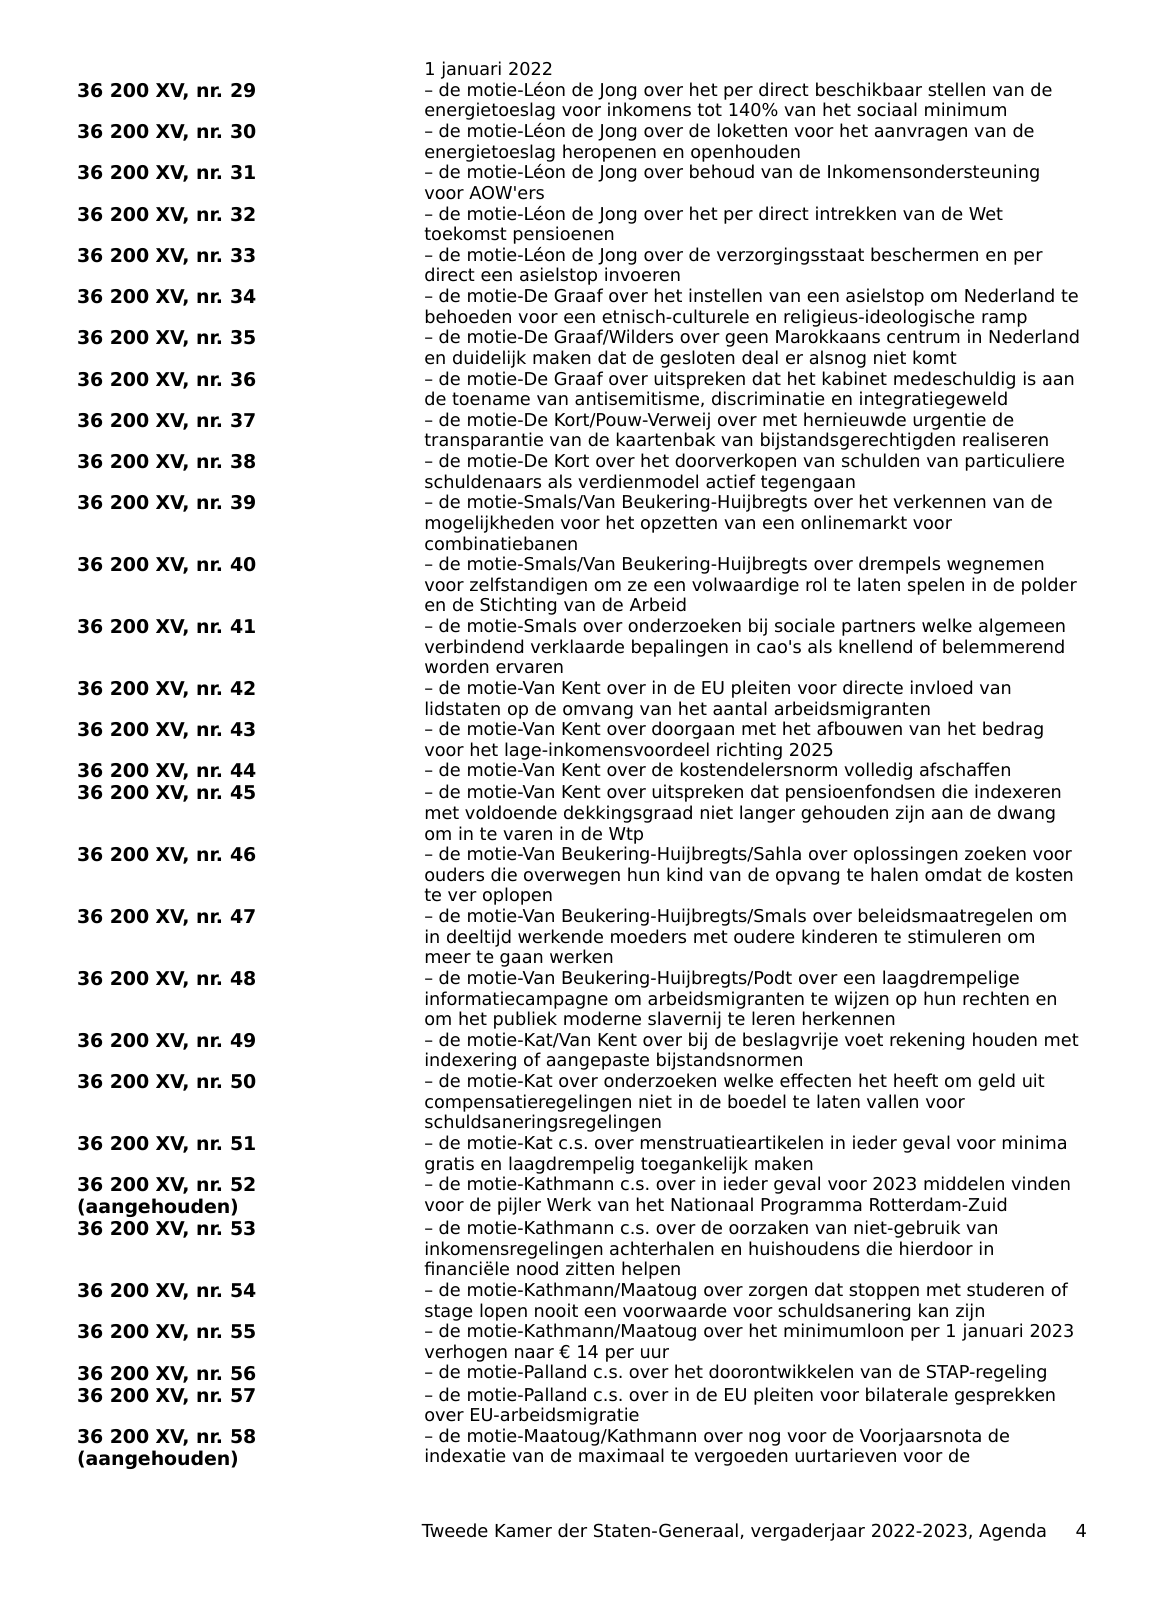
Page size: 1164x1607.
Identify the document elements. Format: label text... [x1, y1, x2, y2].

table_cell [401, 782, 418, 844]
table_cell [401, 678, 418, 719]
table_cell – de motie-Léon de Jong over de verzorgingsstaat beschermen en per direct een asielstop invoeren [418, 245, 1087, 286]
table_cell 36 200 XV, nr. 44 [77, 760, 401, 782]
table_cell 36 200 XV, nr. 51 [77, 1133, 401, 1174]
table_cell [401, 59, 418, 80]
table_cell – de motie-Léon de Jong over het per direct beschikbaar stellen van de energietoeslag voor inkomens tot 140% van het sociaal minimum [418, 80, 1087, 121]
table_cell 36 200 XV, nr. 34 [77, 286, 401, 327]
table_cell 36 200 XV, nr. 30 [77, 121, 401, 162]
table_cell 36 200 XV, nr. 47 [77, 906, 401, 968]
table_cell 36 200 XV, nr. 58 (aangehouden) [77, 1426, 401, 1470]
table_cell – de motie-Van Kent over doorgaan met het afbouwen van het bedrag voor het lage-inkomensvoordeel richting 2025 [418, 719, 1087, 760]
table_cell [401, 286, 418, 327]
table_cell [401, 719, 418, 760]
table_cell [401, 616, 418, 678]
table_cell [401, 968, 418, 1030]
table_cell 36 200 XV, nr. 31 [77, 162, 401, 203]
table_cell – de motie-Kat/Van Kent over bij de beslagvrije voet rekening houden met indexering of aangepaste bijstandsnormen [418, 1030, 1087, 1071]
table_cell – de motie-De Graaf over het instellen van een asielstop om Nederland te behoeden voor een etnisch-culturele en religieus-ideologische ramp [418, 286, 1087, 327]
table_cell [401, 204, 418, 245]
table_cell – de motie-Van Kent over in de EU pleiten voor directe invloed van lidstaten op de omvang van het aantal arbeidsmigranten [418, 678, 1087, 719]
table_cell [401, 162, 418, 203]
table_cell [401, 369, 418, 410]
table_cell 36 200 XV, nr. 55 [77, 1321, 401, 1362]
table_cell – de motie-Léon de Jong over de loketten voor het aanvragen van de energietoeslag heropenen en openhouden [418, 121, 1087, 162]
table_cell [401, 492, 418, 554]
table_cell – de motie-De Graaf over uitspreken dat het kabinet medeschuldig is aan de toename van antisemitisme, discriminatie en integratiegeweld [418, 369, 1087, 410]
table_cell 36 200 XV, nr. 42 [77, 678, 401, 719]
table_cell – de motie-Léon de Jong over het per direct intrekken van de Wet toekomst pensioenen [418, 204, 1087, 245]
table_cell 36 200 XV, nr. 53 [77, 1218, 401, 1280]
table_cell [401, 1071, 418, 1133]
table_cell 36 200 XV, nr. 52 (aangehouden) [77, 1174, 401, 1218]
table_cell [401, 1218, 418, 1280]
table_cell 36 200 XV, nr. 45 [77, 782, 401, 844]
table_cell – de motie-Smals/Van Beukering-Huijbregts over het verkennen van de mogelijkheden voor het opzetten van een onlinemarkt voor combinatiebanen [418, 492, 1087, 554]
table_cell 36 200 XV, nr. 57 [77, 1385, 401, 1426]
table_cell 36 200 XV, nr. 48 [77, 968, 401, 1030]
table_cell – de motie-Van Kent over uitspreken dat pensioenfondsen die indexeren met voldoende dekkingsgraad niet langer gehouden zijn aan de dwang om in te varen in de Wtp [418, 782, 1087, 844]
table_cell [401, 1174, 418, 1218]
table_cell [401, 1280, 418, 1321]
table_cell [401, 1385, 418, 1426]
table_cell – de motie-Kathmann c.s. over de oorzaken van niet-gebruik van inkomensregelingen achterhalen en huishoudens die hierdoor in financiële nood zitten helpen [418, 1218, 1087, 1280]
table_cell – de motie-Van Beukering-Huijbregts/Podt over een laagdrempelige informatiecampagne om arbeidsmigranten te wijzen op hun rechten en om het publiek moderne slavernij te leren herkennen [418, 968, 1087, 1030]
table_cell [401, 80, 418, 121]
table_cell 36 200 XV, nr. 37 [77, 410, 401, 451]
table_cell [401, 844, 418, 906]
table_cell – de motie-Palland c.s. over in de EU pleiten voor bilaterale gesprekken over EU-arbeidsmigratie [418, 1385, 1087, 1426]
table_cell 36 200 XV, nr. 38 [77, 451, 401, 492]
table_cell – de motie-Kathmann/Maatoug over het minimumloon per 1 januari 2023 verhogen naar € 14 per uur [418, 1321, 1087, 1362]
table_cell – de motie-Van Beukering-Huijbregts/Sahla over oplossingen zoeken voor ouders die overwegen hun kind van de opvang te halen omdat de kosten te ver oplopen [418, 844, 1087, 906]
table_cell – de motie-Palland c.s. over het doorontwikkelen van de STAP-regeling [418, 1363, 1087, 1384]
table_cell [401, 906, 418, 968]
table_cell – de motie-Van Kent over de kostendelersnorm volledig afschaffen [418, 760, 1087, 782]
table_cell – de motie-Smals over onderzoeken bij sociale partners welke algemeen verbindend verklaarde bepalingen in cao's als knellend of belemmerend worden ervaren [418, 616, 1087, 678]
table_cell 36 200 XV, nr. 40 [77, 554, 401, 616]
table_cell – de motie-Smals/Van Beukering-Huijbregts over drempels wegnemen voor zelfstandigen om ze een volwaardige rol te laten spelen in de polder en de Stichting van de Arbeid [418, 554, 1087, 616]
table_cell 1 januari 2022 [418, 59, 1087, 80]
table_cell 36 200 XV, nr. 29 [77, 80, 401, 121]
table_cell 36 200 XV, nr. 41 [77, 616, 401, 678]
table_cell 36 200 XV, nr. 43 [77, 719, 401, 760]
table_cell – de motie-Maatoug/Kathmann over nog voor de Voorjaarsnota de indexatie van de maximaal te vergoeden uurtarieven voor de [418, 1426, 1087, 1470]
table_cell [401, 1133, 418, 1174]
table_cell [401, 760, 418, 782]
table_cell 36 200 XV, nr. 50 [77, 1071, 401, 1133]
table_cell – de motie-Léon de Jong over behoud van de Inkomensondersteuning voor AOW'ers [418, 162, 1087, 203]
table_cell 36 200 XV, nr. 33 [77, 245, 401, 286]
table_cell – de motie-Kathmann c.s. over in ieder geval voor 2023 middelen vinden voor de pijler Werk van het Nationaal Programma Rotterdam-Zuid [418, 1174, 1087, 1218]
table_cell [401, 245, 418, 286]
table_cell 36 200 XV, nr. 35 [77, 327, 401, 368]
table_cell 36 200 XV, nr. 49 [77, 1030, 401, 1071]
table_cell – de motie-Kat over onderzoeken welke effecten het heeft om geld uit compensatieregelingen niet in de boedel te laten vallen voor schuldsaneringsregelingen [418, 1071, 1087, 1133]
table_cell 36 200 XV, nr. 39 [77, 492, 401, 554]
table_cell [401, 410, 418, 451]
table_cell [401, 1363, 418, 1384]
table_cell [77, 59, 401, 80]
table_cell – de motie-Kat c.s. over menstruatieartikelen in ieder geval voor minima gratis en laagdrempelig toegankelijk maken [418, 1133, 1087, 1174]
table_cell – de motie-Kathmann/Maatoug over zorgen dat stoppen met studeren of stage lopen nooit een voorwaarde voor schuldsanering kan zijn [418, 1280, 1087, 1321]
table_cell [401, 554, 418, 616]
table_cell 36 200 XV, nr. 54 [77, 1280, 401, 1321]
table_cell – de motie-De Graaf/Wilders over geen Marokkaans centrum in Nederland en duidelijk maken dat de gesloten deal er alsnog niet komt [418, 327, 1087, 368]
table_cell [401, 327, 418, 368]
table_cell [401, 1426, 418, 1470]
table_cell [401, 121, 418, 162]
table_cell – de motie-De Kort/Pouw-Verweij over met hernieuwde urgentie de transparantie van de kaartenbak van bijstandsgerechtigden realiseren [418, 410, 1087, 451]
table_cell [401, 1030, 418, 1071]
table_cell [401, 451, 418, 492]
table_cell 36 200 XV, nr. 56 [77, 1363, 401, 1384]
table_cell 36 200 XV, nr. 32 [77, 204, 401, 245]
table_cell 36 200 XV, nr. 36 [77, 369, 401, 410]
table_cell – de motie-Van Beukering-Huijbregts/Smals over beleidsmaatregelen om in deeltijd werkende moeders met oudere kinderen te stimuleren om meer te gaan werken [418, 906, 1087, 968]
table_cell 36 200 XV, nr. 46 [77, 844, 401, 906]
table_cell – de motie-De Kort over het doorverkopen van schulden van particuliere schuldenaars als verdienmodel actief tegengaan [418, 451, 1087, 492]
table_cell [401, 1321, 418, 1362]
